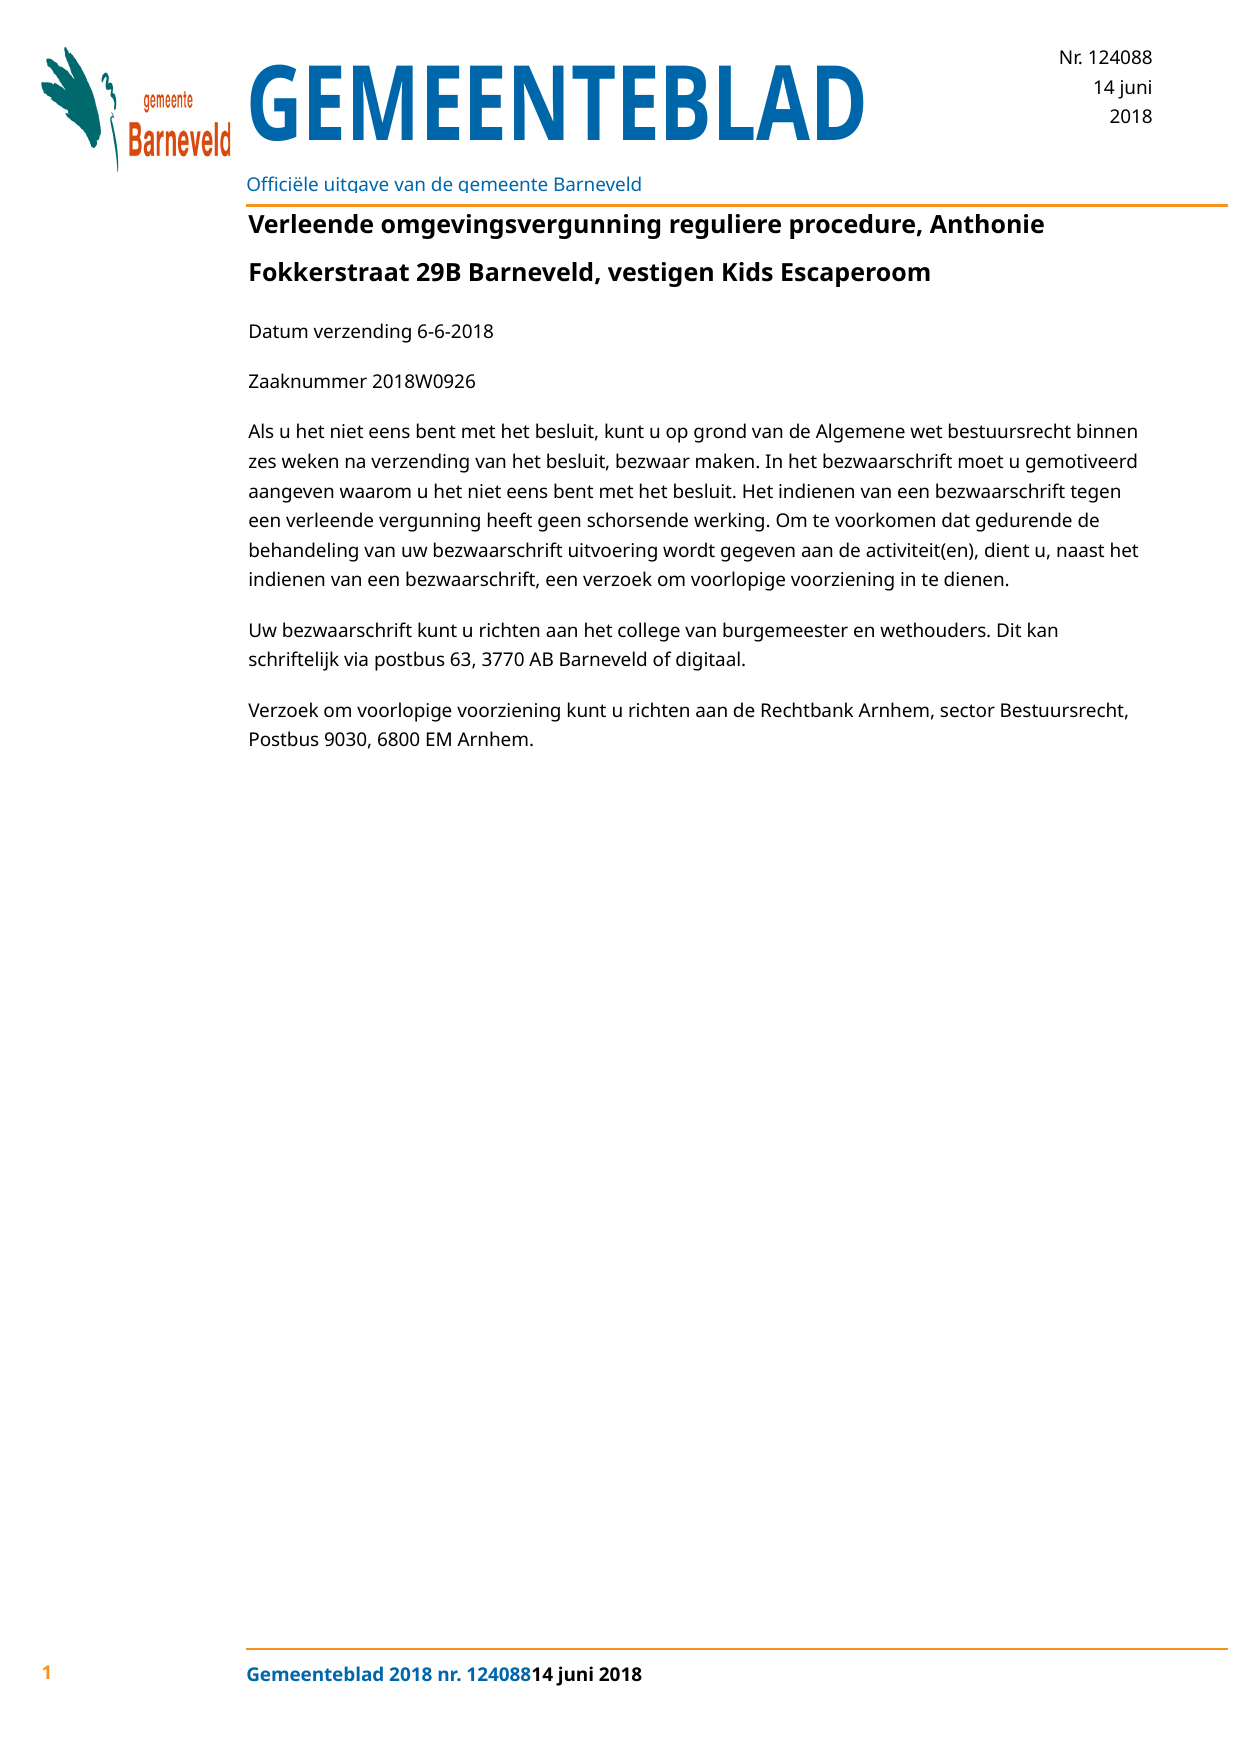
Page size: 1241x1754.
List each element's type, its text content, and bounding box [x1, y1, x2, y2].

picture [41, 47, 231, 172]
text Uw bezwaarschrift kunt u richten aan het college van burgemeester en wethouders. Dit kan schriftelijk via postbus 63, 3770 AB Barneveld of digitaal. [248, 617, 1152, 672]
text Verzoek om voorlopige voorziening kunt u richten aan de Rechtbank Arnhem, sector Bestuursrecht, Postbus 9030, 6800 EM Arnhem. [248, 697, 1152, 752]
text Zaaknummer 2018W0926 [248, 368, 1152, 394]
text Als u het niet eens bent met het besluit, kunt u op grond van de Algemene wet bestuursrecht binnen zes weken na verzending van het besluit, bezwaar maken. In het bezwaarschrift moet u gemotiveerd aangeven waarom u het niet eens bent met het besluit. Het indienen van een bezwaarschrift tegen een verleende vergunning heeft geen schorsende werking. Om te voorkomen dat gedurende de behandeling van uw bezwaarschrift uitvoering wordt gegeven aan de activiteit(en), dient u, naast het indienen van een bezwaarschrift, een verzoek om voorlopige voorziening in te dienen. [248, 419, 1152, 592]
text Datum verzending 6-6-2018 [248, 318, 1152, 344]
text Verleende omgevingsvergunning reguliere procedure, Anthonie Fokkerstraat 29B Barneveld, vestigen Kids Escaperoom [248, 207, 1152, 288]
